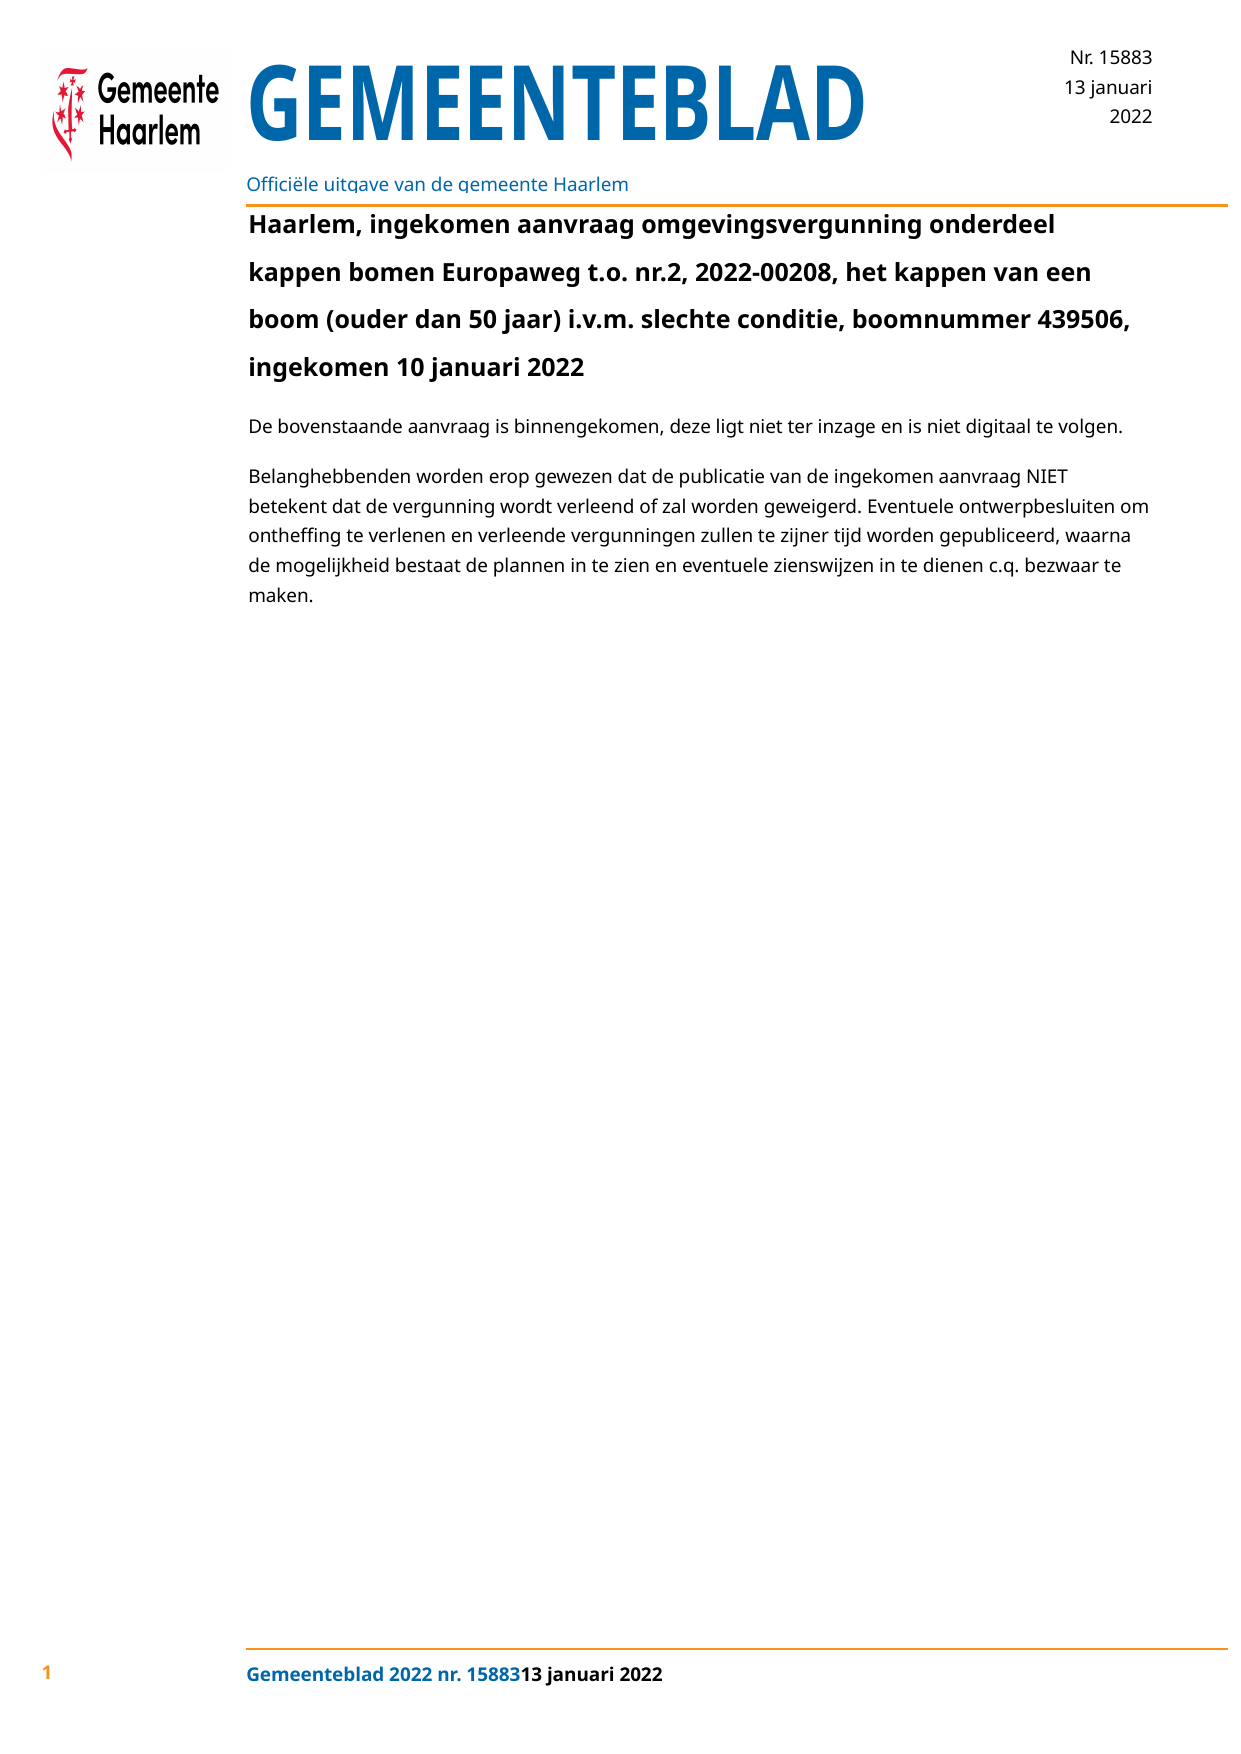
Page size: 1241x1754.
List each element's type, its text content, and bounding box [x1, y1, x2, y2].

text De bovenstaande aanvraag is binnengekomen, deze ligt niet ter inzage en is niet digitaal te volgen. [248, 413, 1152, 439]
picture [41, 47, 231, 172]
text Haarlem, ingekomen aanvraag omgevingsvergunning onderdeel kappen bomen Europaweg t.o. nr.2, 2022-00208, het kappen van een boom (ouder dan 50 jaar) i.v.m. slechte conditie, boomnummer 439506, ingekomen 10 januari 2022 [248, 207, 1152, 384]
text Belanghebbenden worden erop gewezen dat de publicatie van de ingekomen aanvraag NIET betekent dat de vergunning wordt verleend of zal worden geweigerd. Eventuele ontwerpbesluiten om ontheffing te verlenen en verleende vergunningen zullen te zijner tijd worden gepubliceerd, waarna de mogelijkheid bestaat de plannen in te zien en eventuele zienswijzen in te dienen c.q. bezwaar te maken. [248, 463, 1152, 608]
